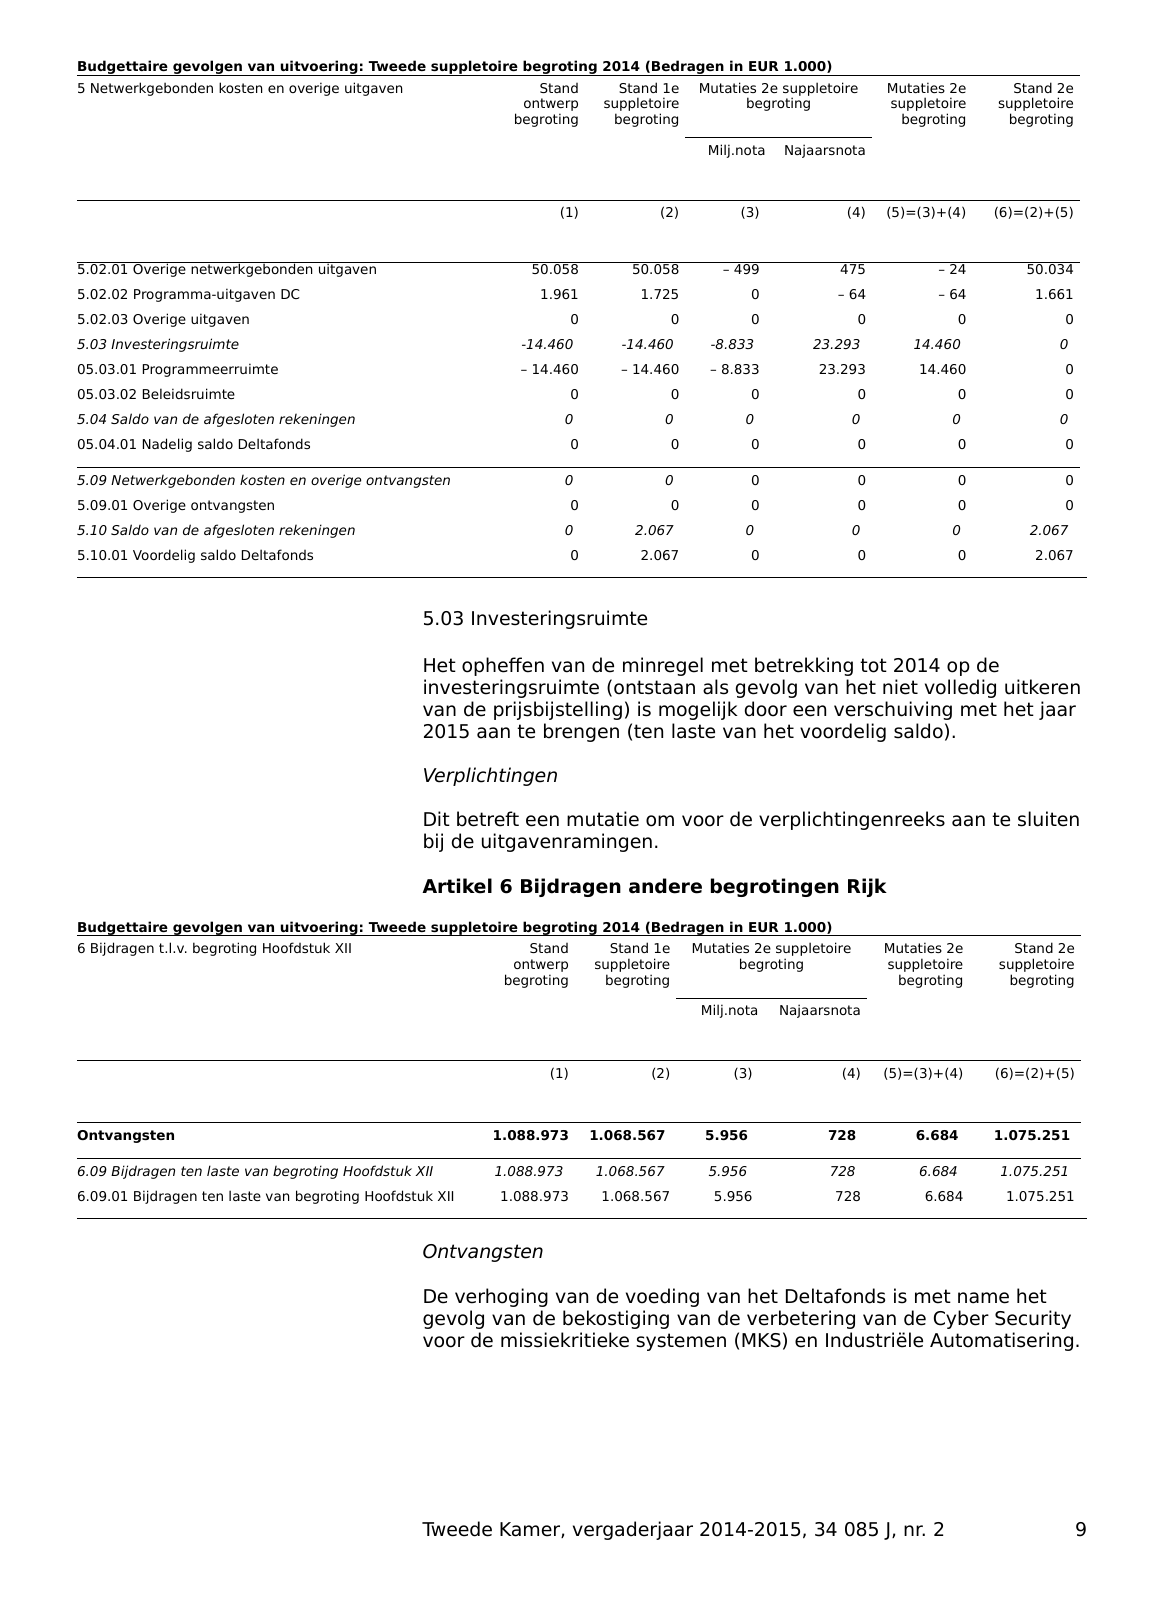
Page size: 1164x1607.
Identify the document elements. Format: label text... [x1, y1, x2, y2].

table_cell 1.068.567 [575, 1159, 676, 1188]
table_cell 0 [972, 312, 1079, 337]
table_cell (6)=(2)+(5) [972, 201, 1079, 262]
table_cell 0 [585, 468, 685, 497]
table_cell 1.068.567 [575, 1189, 676, 1218]
table_cell 5.03 Investeringsruimte [77, 337, 496, 362]
table_cell 6 Bijdragen t.l.v. begroting Hoofdstuk XII [77, 936, 485, 1060]
table_cell (3) [685, 201, 765, 262]
table_cell [1080, 337, 1087, 362]
table_cell [1080, 262, 1087, 287]
table_header Budgettaire gevolgen van uitvoering: Tweede suppletoire begroting 2014 (Bedragen in EUR 1.000) [77, 919, 1087, 935]
table_cell 23.293 [765, 362, 872, 387]
table_cell 0 [585, 387, 685, 412]
table_cell 0 [972, 498, 1079, 522]
table_cell (1) [496, 201, 584, 262]
table_cell 0 [972, 362, 1079, 387]
table_cell Milj.nota [685, 138, 765, 199]
table_cell 2.067 [585, 548, 685, 577]
table_cell 05.03.02 Beleidsruimte [77, 387, 496, 412]
table_cell 5.02.03 Overige uitgaven [77, 312, 496, 337]
table_cell Stand ontwerp begroting [485, 936, 574, 1060]
table_cell Stand 1e suppletoire begroting [585, 76, 685, 199]
table_cell 0 [872, 548, 972, 577]
table_cell [1081, 1122, 1087, 1158]
table_cell 0 [872, 498, 972, 522]
table_cell (5)=(3)+(4) [867, 1061, 969, 1122]
table_cell Najaarsnota [758, 999, 867, 1060]
table_cell – 64 [765, 287, 872, 312]
table_cell – 14.460 [496, 362, 584, 387]
table_cell [1080, 362, 1087, 387]
table_cell [1080, 312, 1087, 337]
table_cell – 14.460 [585, 362, 685, 387]
table_cell 5.10 Saldo van de afgesloten rekeningen [77, 523, 496, 547]
table_cell 6.09 Bijdragen ten laste van begroting Hoofdstuk XII [77, 1159, 485, 1188]
table_cell 6.684 [867, 1159, 969, 1188]
table_cell 0 [496, 387, 584, 412]
table_cell 0 [685, 287, 765, 312]
table_cell -8.833 [685, 337, 765, 362]
table_cell 0 [685, 498, 765, 522]
subtitle Verplichtingen [422, 765, 1087, 787]
table_cell (4) [765, 201, 872, 262]
table_cell 0 [496, 468, 584, 497]
table_cell Ontvangsten [77, 1123, 485, 1158]
table_cell Stand 1e suppletoire begroting [575, 936, 676, 1060]
table_cell Najaarsnota [765, 138, 872, 199]
table_cell Milj.nota [676, 999, 758, 1060]
table_cell – 64 [872, 287, 972, 312]
table_cell 14.460 [872, 337, 972, 362]
table_cell 0 [765, 312, 872, 337]
table_cell 0 [872, 468, 972, 497]
table_cell 5.10.01 Voordelig saldo Deltafonds [77, 548, 496, 577]
table_cell 0 [872, 523, 972, 547]
table_cell 0 [765, 523, 872, 547]
table_cell 728 [758, 1189, 867, 1218]
table_cell 0 [685, 312, 765, 337]
table_cell 1.088.973 [485, 1123, 574, 1158]
table_cell (5)=(3)+(4) [872, 201, 972, 262]
table_cell 0 [685, 437, 765, 467]
table_cell 1.075.251 [969, 1159, 1081, 1188]
table_cell 2.067 [585, 523, 685, 547]
table_cell [1081, 1189, 1087, 1218]
text De verhoging van de voeding van het Deltafonds is met name het gevolg van de bekostiging van de verbetering van de Cyber Security voor de missiekritieke systemen (MKS) en Industriële Automatisering. [422, 1286, 1087, 1351]
table_cell 5.956 [676, 1159, 758, 1188]
table_cell 0 [972, 437, 1079, 467]
table_cell 5.02.01 Overige netwerkgebonden uitgaven [77, 263, 496, 287]
table_cell 728 [758, 1159, 867, 1188]
table_cell 14.460 [872, 362, 972, 387]
table_cell 728 [758, 1123, 867, 1158]
table_cell 6.684 [867, 1123, 969, 1158]
table_cell [1080, 387, 1087, 412]
table_cell (1) [485, 1061, 574, 1122]
table_cell 0 [585, 437, 685, 467]
table_header Budgettaire gevolgen van uitvoering: Tweede suppletoire begroting 2014 (Bedragen in EUR 1.000) [77, 59, 1087, 75]
table_cell 0 [872, 312, 972, 337]
table_cell Stand 2e suppletoire begroting [969, 936, 1081, 1060]
table_cell 0 [496, 523, 584, 547]
table_cell 0 [872, 412, 972, 437]
table_cell 0 [765, 412, 872, 437]
table_cell 0 [972, 412, 1079, 437]
table_cell 5.09.01 Overige ontvangsten [77, 498, 496, 522]
table_cell 475 [765, 263, 872, 287]
table_cell 2.067 [972, 523, 1079, 547]
table_cell [1080, 437, 1087, 467]
table_cell 0 [685, 387, 765, 412]
table_cell 0 [496, 548, 584, 577]
table_cell Mutaties 2e suppletoire begroting [872, 76, 972, 199]
table_cell Stand ontwerp begroting [496, 76, 584, 199]
table_cell 0 [872, 387, 972, 412]
table_cell 2.067 [972, 548, 1079, 577]
table_cell 0 [872, 437, 972, 467]
table_cell 0 [685, 548, 765, 577]
table_cell [1081, 1158, 1087, 1188]
table_cell 50.058 [585, 263, 685, 287]
table_cell Stand 2e suppletoire begroting [972, 76, 1079, 199]
table_cell 1.725 [585, 287, 685, 312]
table_cell 0 [765, 437, 872, 467]
table_cell 1.961 [496, 287, 584, 312]
table_cell 0 [972, 468, 1079, 497]
table_cell 23.293 [765, 337, 872, 362]
table_cell 5.09 Netwerkgebonden kosten en overige ontvangsten [77, 468, 496, 497]
table_cell (6)=(2)+(5) [969, 1061, 1081, 1122]
table_cell 0 [496, 437, 584, 467]
table_cell 1.088.973 [485, 1159, 574, 1188]
table_cell 1.661 [972, 287, 1079, 312]
table_cell 5.956 [676, 1189, 758, 1218]
table_cell 0 [496, 312, 584, 337]
table_cell (4) [758, 1061, 867, 1122]
table_cell -14.460 [496, 337, 584, 362]
table_cell 1.088.973 [485, 1189, 574, 1218]
table_cell 0 [585, 412, 685, 437]
table_cell Mutaties 2e suppletoire begroting [676, 936, 867, 997]
table_cell [1080, 548, 1087, 577]
table_cell (2) [575, 1061, 676, 1122]
table_cell 50.058 [496, 263, 584, 287]
table_cell 0 [765, 468, 872, 497]
text Dit betreft een mutatie om voor de verplichtingenreeks aan te sluiten bij de uitgavenramingen. [422, 809, 1087, 853]
table_cell – 24 [872, 263, 972, 287]
table_cell 0 [585, 498, 685, 522]
table_cell 6.684 [867, 1189, 969, 1218]
table_cell 0 [765, 498, 872, 522]
table_cell 0 [685, 523, 765, 547]
table_cell [1080, 523, 1087, 547]
table_cell 1.075.251 [969, 1123, 1081, 1158]
table_cell 50.034 [972, 263, 1079, 287]
table_cell 5.04 Saldo van de afgesloten rekeningen [77, 412, 496, 437]
table_cell 1.075.251 [969, 1189, 1081, 1218]
table_cell – 499 [685, 263, 765, 287]
table_cell 5.956 [676, 1123, 758, 1158]
table_cell 0 [765, 387, 872, 412]
table_cell [1080, 467, 1087, 497]
subtitle Ontvangsten [422, 1241, 1087, 1263]
table_cell 0 [765, 548, 872, 577]
table_cell 05.03.01 Programmeerruimte [77, 362, 496, 387]
table_cell 0 [585, 312, 685, 337]
table_cell -14.460 [585, 337, 685, 362]
table_cell 5.02.02 Programma-uitgaven DC [77, 287, 496, 312]
table_cell 0 [685, 468, 765, 497]
table_cell 05.04.01 Nadelig saldo Deltafonds [77, 437, 496, 467]
table_cell [1080, 287, 1087, 312]
table_cell – 8.833 [685, 362, 765, 387]
table_cell 6.09.01 Bijdragen ten laste van begroting Hoofdstuk XII [77, 1189, 485, 1218]
table_cell 0 [685, 412, 765, 437]
text Het opheffen van de minregel met betrekking tot 2014 op de investeringsruimte (ontstaan als gevolg van het niet volledig uitkeren van de prijsbijstelling) is mogelijk door een verschuiving met het jaar 2015 aan te brengen (ten laste van het voordelig saldo). [422, 655, 1087, 743]
table_cell (3) [676, 1061, 758, 1122]
table_cell Mutaties 2e suppletoire begroting [867, 936, 969, 1060]
subtitle Artikel 6 Bijdragen andere begrotingen Rijk [422, 876, 1087, 897]
subtitle 5.03 Investeringsruimte [422, 608, 1087, 630]
table_cell 0 [496, 412, 584, 437]
table_cell [77, 201, 496, 262]
table_cell [1080, 412, 1087, 437]
table_cell 0 [496, 498, 584, 522]
table_cell [77, 1061, 485, 1122]
table_cell (2) [585, 201, 685, 262]
table_cell [1080, 498, 1087, 522]
table_cell 5 Netwerkgebonden kosten en overige uitgaven [77, 76, 496, 199]
table_cell Mutaties 2e suppletoire begroting [685, 76, 872, 137]
table_cell 1.068.567 [575, 1123, 676, 1158]
table_cell 0 [972, 387, 1079, 412]
table_cell 0 [972, 337, 1079, 362]
